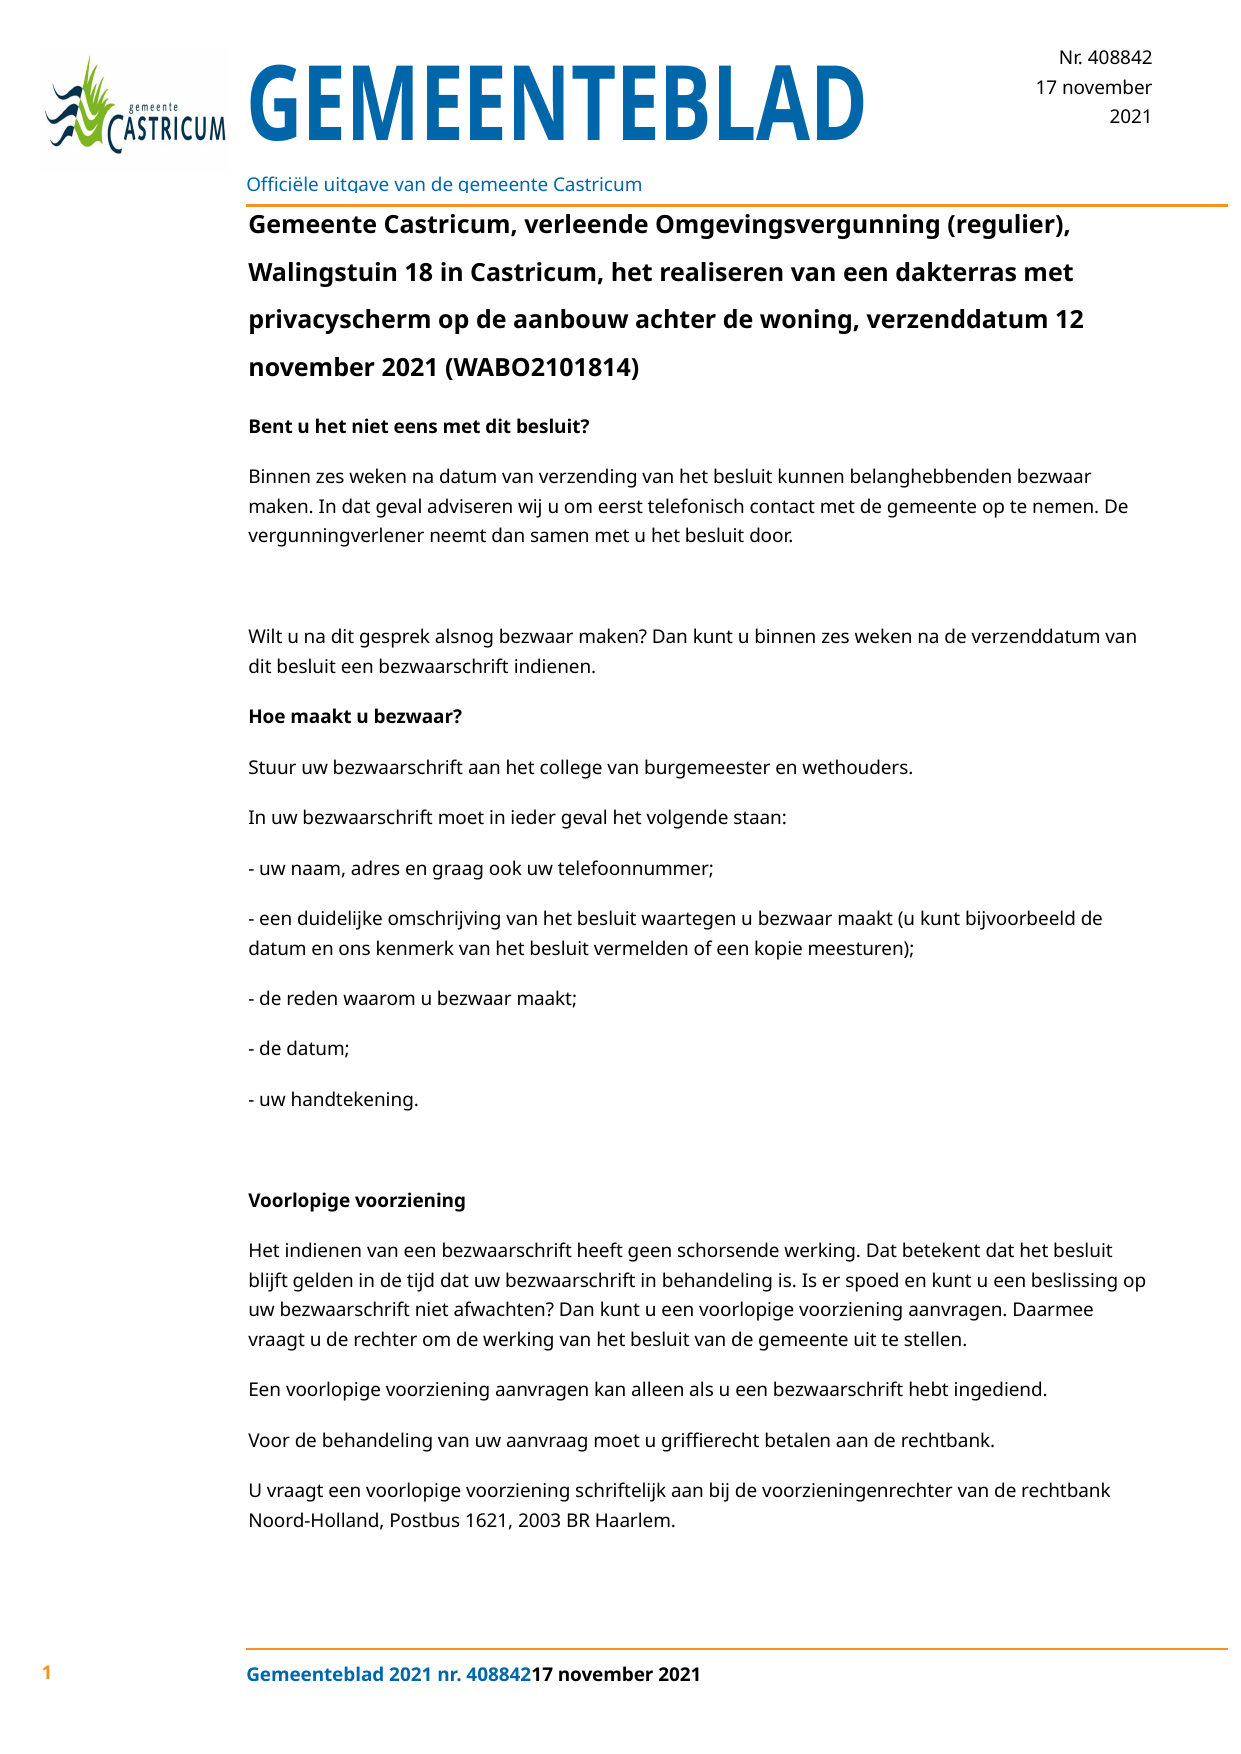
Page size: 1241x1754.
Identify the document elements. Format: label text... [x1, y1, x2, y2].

text Een voorlopige voorziening aanvragen kan alleen als u een bezwaarschrift hebt ingediend. [248, 1376, 1152, 1402]
text - de datum; [248, 1036, 1152, 1061]
text - de reden waarom u bezwaar maakt; [248, 985, 1152, 1011]
text Binnen zes weken na datum van verzending van het besluit kunnen belanghebbenden bezwaar maken. In dat geval adviseren wij u om eerst telefonisch contact met de gemeente op te nemen. De vergunningverlener neemt dan samen met u het besluit door. [248, 463, 1152, 548]
text Wilt u na dit gesprek alsnog bezwaar maken? Dan kunt u binnen zes weken na de verzenddatum van dit besluit een bezwaarschrift indienen. [248, 623, 1152, 679]
text - een duidelijke omschrijving van het besluit waartegen u bezwaar maakt (u kunt bijvoorbeeld de datum en ons kenmerk van het besluit vermelden of een kopie meesturen); [248, 905, 1152, 961]
picture [41, 47, 231, 172]
text In uw bezwaarschrift moet in ieder geval het volgende staan: [248, 804, 1152, 830]
text Hoe maakt u bezwaar? [248, 703, 1152, 729]
text Het indienen van een bezwaarschrift heeft geen schorsende werking. Dat betekent dat het besluit blijft gelden in de tijd dat uw bezwaarschrift in behandeling is. Is er spoed en kunt u een beslissing op uw bezwaarschrift niet afwachten? Dan kunt u een voorlopige voorziening aanvragen. Daarmee vraagt u de rechter om de werking van het besluit van de gemeente uit te stellen. [248, 1237, 1152, 1352]
text Voorlopige voorziening [248, 1187, 1152, 1213]
text Stuur uw bezwaarschrift aan het college van burgemeester en wethouders. [248, 754, 1152, 780]
text U vraagt een voorlopige voorziening schriftelijk aan bij de voorzieningenrechter van de rechtbank Noord-Holland, Postbus 1621, 2003 BR Haarlem. [248, 1477, 1152, 1533]
text - uw naam, adres en graag ook uw telefoonnummer; [248, 855, 1152, 881]
text Gemeente Castricum, verleende Omgevingsvergunning (regulier), Walingstuin 18 in Castricum, het realiseren van een dakterras met privacyscherm op de aanbouw achter de woning, verzenddatum 12 november 2021 (WABO2101814) [248, 207, 1152, 384]
text Bent u het niet eens met dit besluit? [248, 413, 1152, 439]
text Voor de behandeling van uw aanvraag moet u griffierecht betalen aan de rechtbank. [248, 1427, 1152, 1453]
text - uw handtekening. [248, 1086, 1152, 1112]
